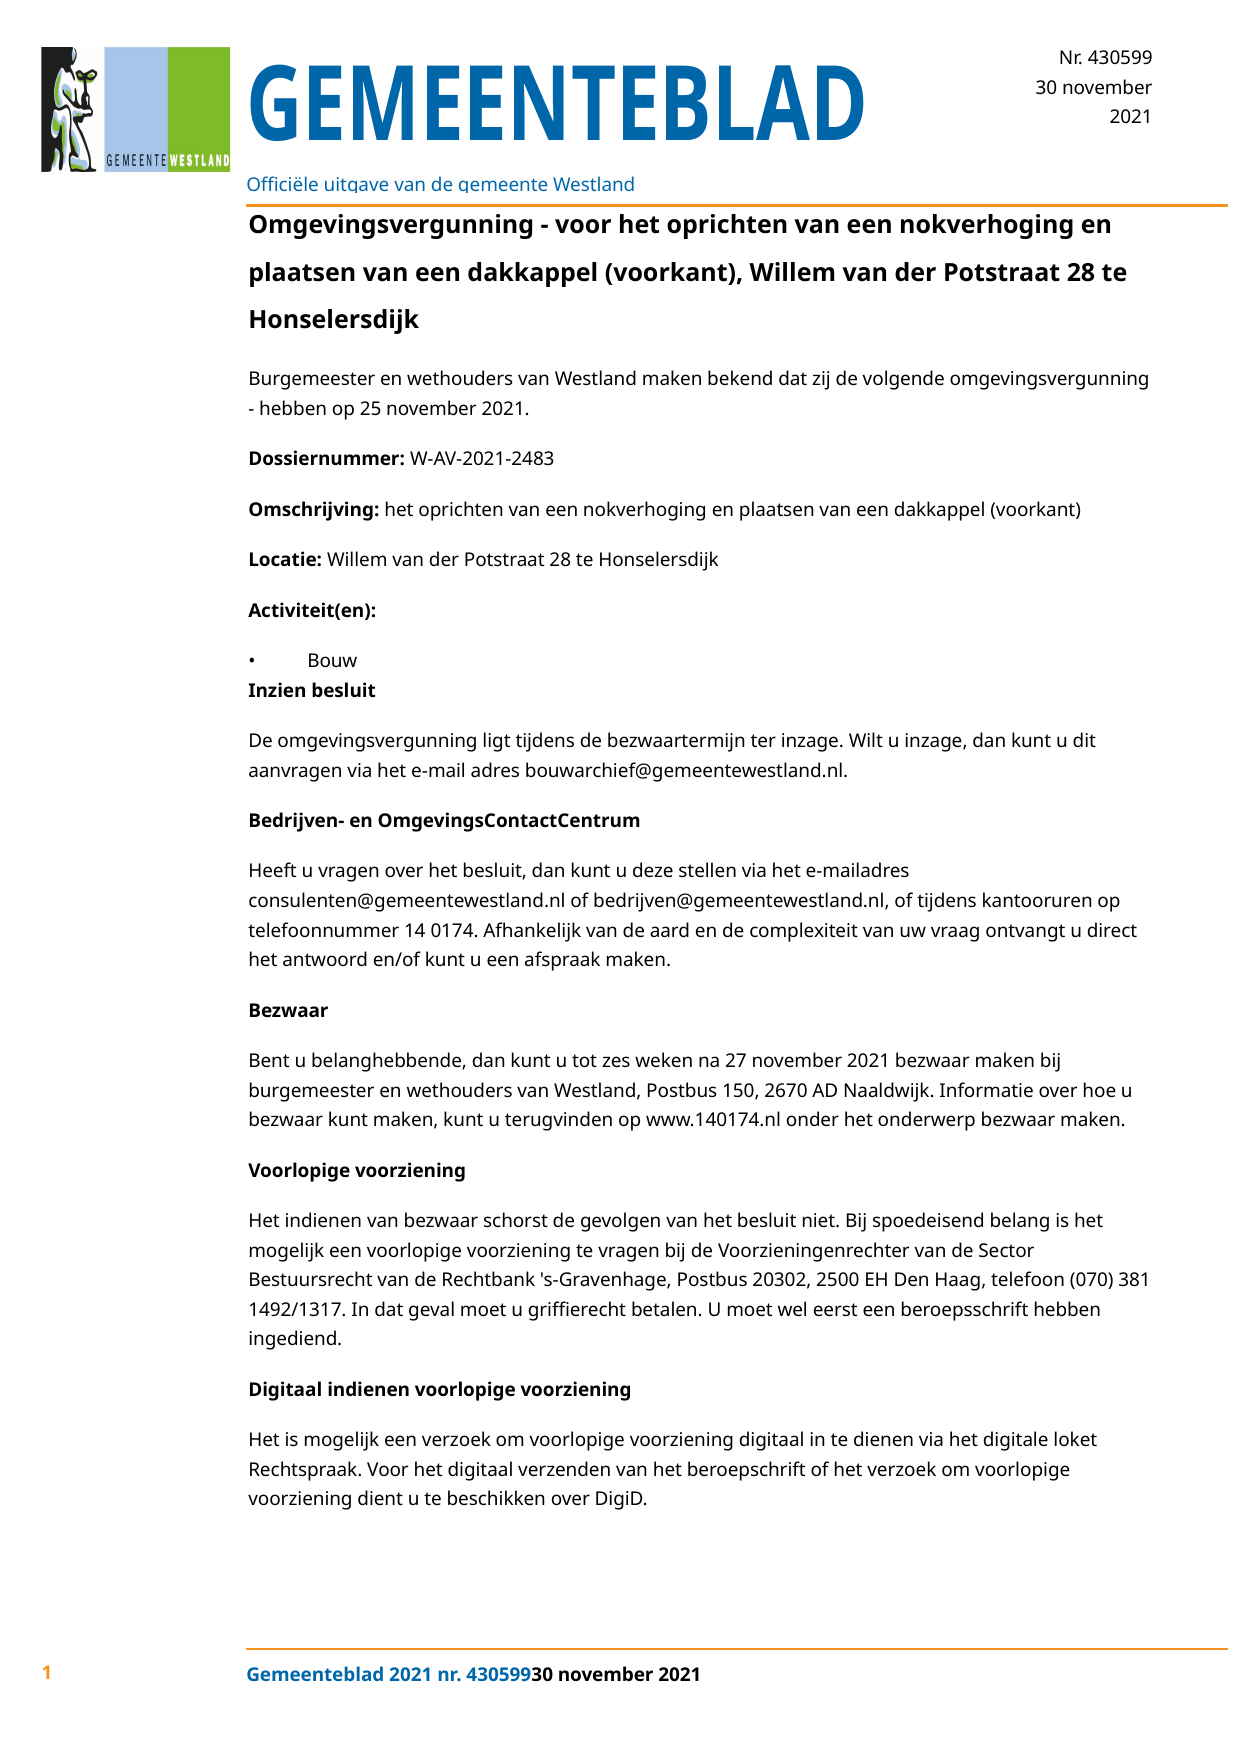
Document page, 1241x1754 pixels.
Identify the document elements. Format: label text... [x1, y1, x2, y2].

text Digitaal indienen voorlopige voorziening [248, 1376, 1152, 1402]
text Locatie: Willem van der Potstraat 28 te Honselersdijk [248, 546, 1152, 572]
text Omgevingsvergunning - voor het oprichten van een nokverhoging en plaatsen van een dakkappel (voorkant), Willem van der Potstraat 28 te Honselersdijk [248, 207, 1152, 336]
text Inzien besluit [248, 677, 1152, 702]
text Heeft u vragen over het besluit, dan kunt u deze stellen via het e-mailadres consulenten@gemeentewestland.nl of bedrijven@gemeentewestland.nl, of tijdens kantooruren op telefoonnummer 14 0174. Afhankelijk van de aard en de complexiteit van uw vraag ontvangt u direct het antwoord en/of kunt u een afspraak maken. [248, 858, 1152, 972]
picture [41, 47, 231, 172]
text Bezwaar [248, 997, 1152, 1022]
text Bent u belanghebbende, dan kunt u tot zes weken na 27 november 2021 bezwaar maken bij burgemeester en wethouders van Westland, Postbus 150, 2670 AD Naaldwijk. Informatie over hoe u bezwaar kunt maken, kunt u terugvinden op www.140174.nl onder het onderwerp bezwaar maken. [248, 1047, 1152, 1132]
text Het indienen van bezwaar schorst de gevolgen van het besluit niet. Bij spoedeisend belang is het mogelijk een voorlopige voorziening te vragen bij de Voorzieningenrechter van de Sector Bestuursrecht van de Rechtbank 's-Gravenhage, Postbus 20302, 2500 EH Den Haag, telefoon (070) 381 1492/1317. In dat geval moet u griffierecht betalen. U moet wel eerst een beroepsschrift hebben ingediend. [248, 1207, 1152, 1351]
list Bouw [248, 647, 1152, 673]
text Omschrijving: het oprichten van een nokverhoging en plaatsen van een dakkappel (voorkant) [248, 496, 1152, 522]
text Dossiernummer: W-AV-2021-2483 [248, 446, 1152, 471]
text De omgevingsvergunning ligt tijdens de bezwaartermijn ter inzage. Wilt u inzage, dan kunt u dit aanvragen via het e-mail adres bouwarchief@gemeentewestland.nl. [248, 727, 1152, 782]
text Voorlopige voorziening [248, 1157, 1152, 1182]
text Bedrijven- en OmgevingsContactCentrum [248, 807, 1152, 833]
text Het is mogelijk een verzoek om voorlopige voorziening digitaal in te dienen via het digitale loket Rechtspraak. Voor het digitaal verzenden van het beroepschrift of het verzoek om voorlopige voorziening dient u te beschikken over DigiD. [248, 1426, 1152, 1511]
text Burgemeester en wethouders van Westland maken bekend dat zij de volgende omgevingsvergunning - hebben op 25 november 2021. [248, 366, 1152, 421]
text Activiteit(en): [248, 597, 1152, 622]
